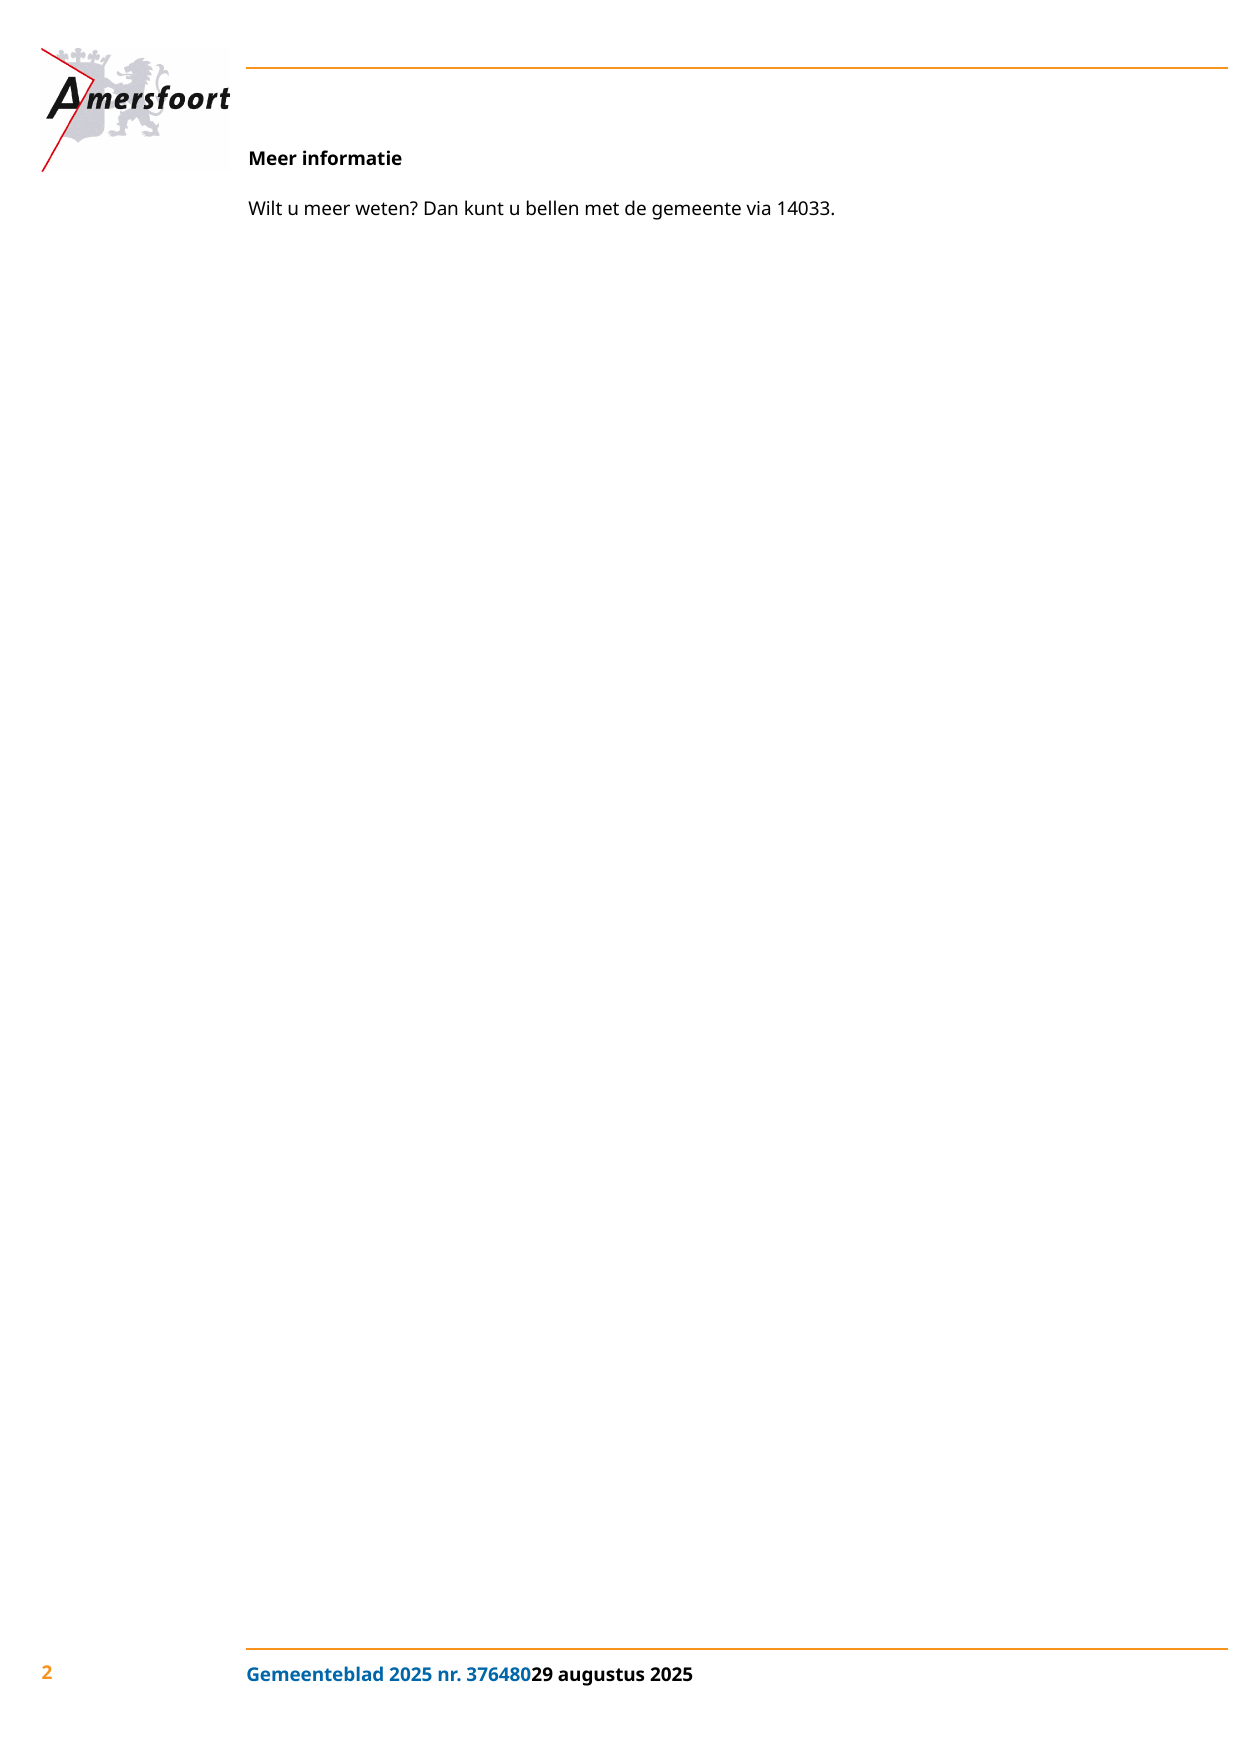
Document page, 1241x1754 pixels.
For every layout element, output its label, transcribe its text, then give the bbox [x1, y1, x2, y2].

text Meer informatie [248, 145, 1152, 171]
text Wilt u meer weten? Dan kunt u bellen met de gemeente via 14033. [248, 196, 1152, 221]
picture [41, 47, 231, 172]
